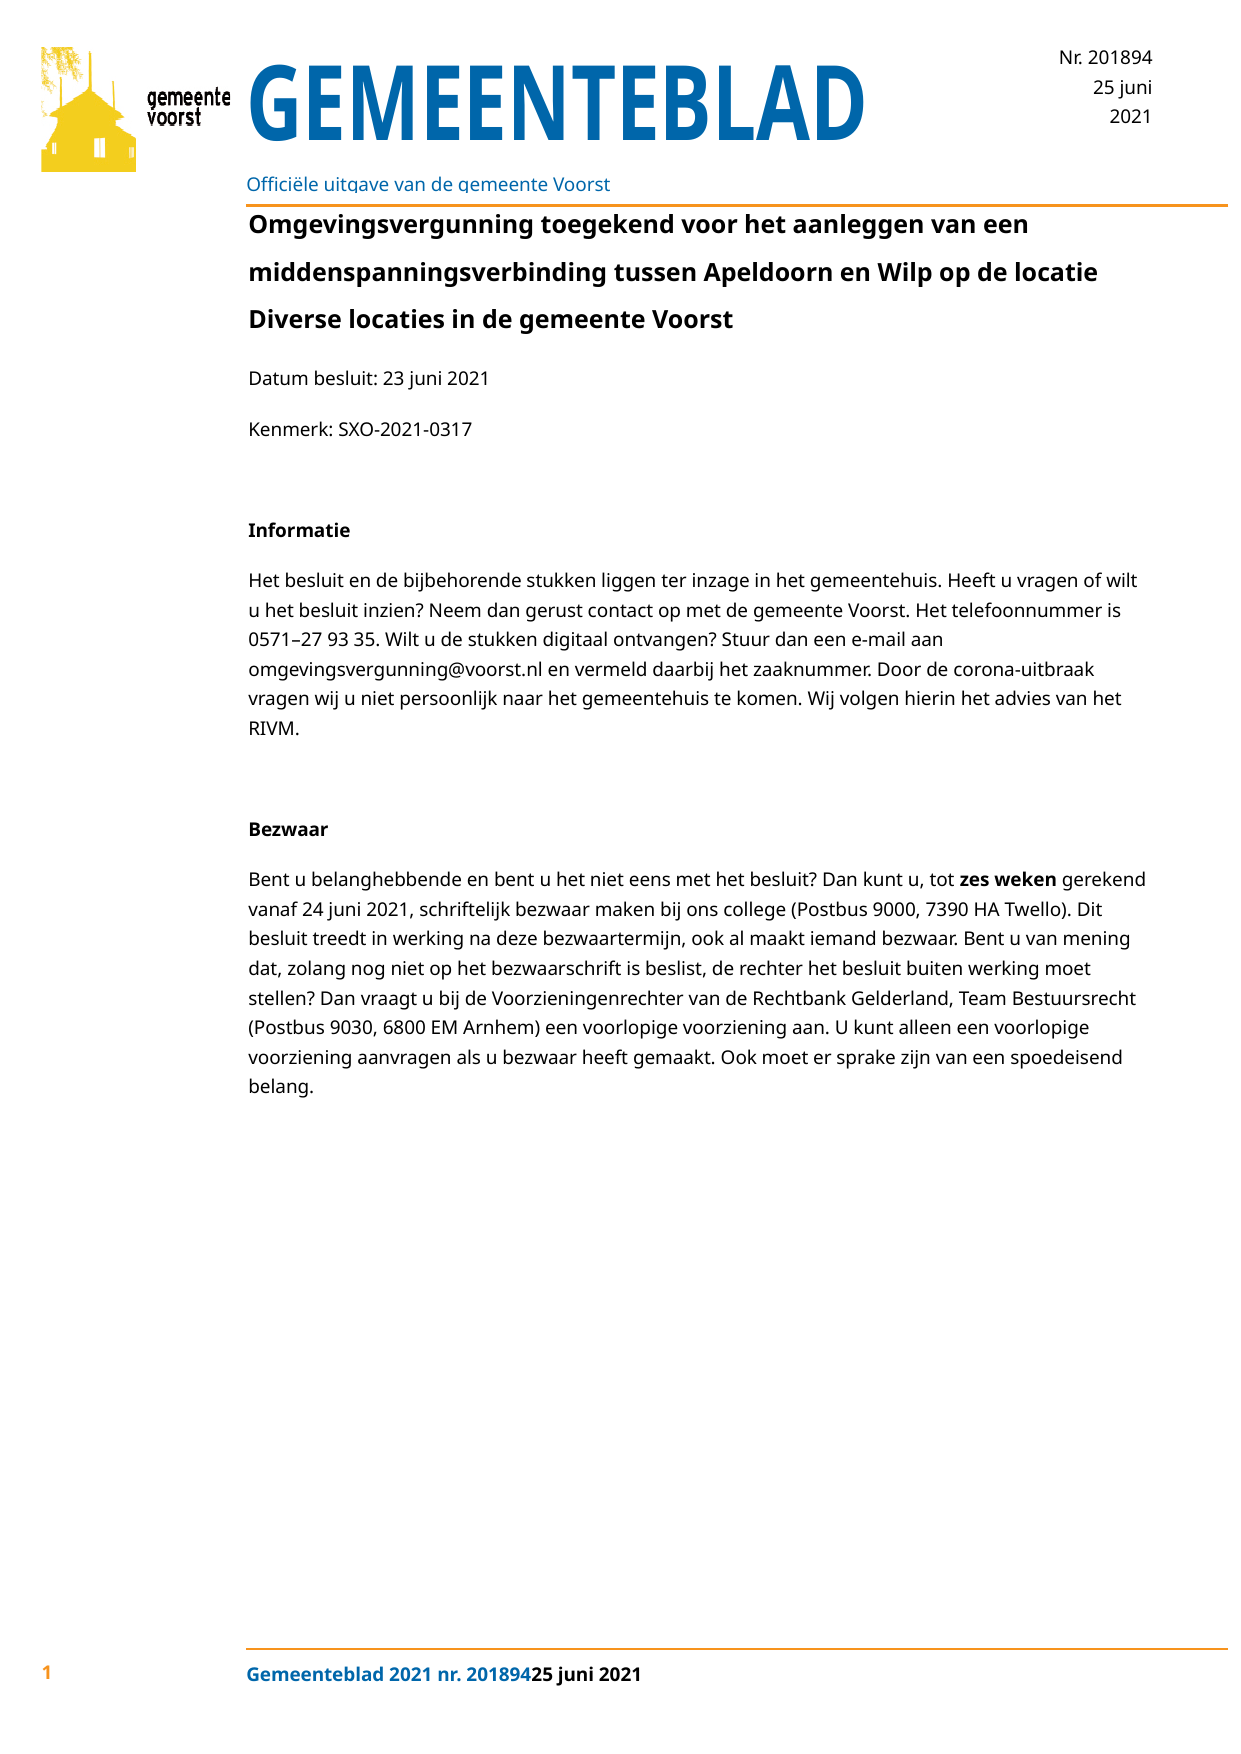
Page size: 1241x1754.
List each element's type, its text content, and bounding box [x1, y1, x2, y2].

text Kenmerk: SXO-2021-0317 [248, 416, 1152, 442]
picture [41, 47, 231, 172]
text Informatie [248, 517, 1152, 542]
text Bent u belanghebbende en bent u het niet eens met het besluit? Dan kunt u, tot zes weken gerekend vanaf 24 juni 2021, schriftelijk bezwaar maken bij ons college (Postbus 9000, 7390 HA Twello). Dit besluit treedt in werking na deze bezwaartermijn, ook al maakt iemand bezwaar. Bent u van mening dat, zolang nog niet op het bezwaarschrift is beslist, de rechter het besluit buiten werking moet stellen? Dan vraagt u bij de Voorzieningenrechter van de Rechtbank Gelderland, Team Bestuursrecht (Postbus 9030, 6800 EM Arnhem) een voorlopige voorziening aan. U kunt alleen een voorlopige voorziening aanvragen als u bezwaar heeft gemaakt. Ook moet er sprake zijn van een spoedeisend belang. [248, 866, 1152, 1099]
text Het besluit en de bijbehorende stukken liggen ter inzage in het gemeentehuis. Heeft u vragen of wilt u het besluit inzien? Neem dan gerust contact op met de gemeente Voorst. Het telefoonnummer is 0571–27 93 35. Wilt u de stukken digitaal ontvangen? Stuur dan een e-mail aan omgevingsvergunning@voorst.nl en vermeld daarbij het zaaknummer. Door de corona-uitbraak vragen wij u niet persoonlijk naar het gemeentehuis te komen. Wij volgen hierin het advies van het RIVM. [248, 567, 1152, 741]
text Datum besluit: 23 juni 2021 [248, 366, 1152, 391]
text Bezwaar [248, 816, 1152, 842]
text Omgevingsvergunning toegekend voor het aanleggen van een middenspanningsverbinding tussen Apeldoorn en Wilp op de locatie Diverse locaties in de gemeente Voorst [248, 207, 1152, 336]
